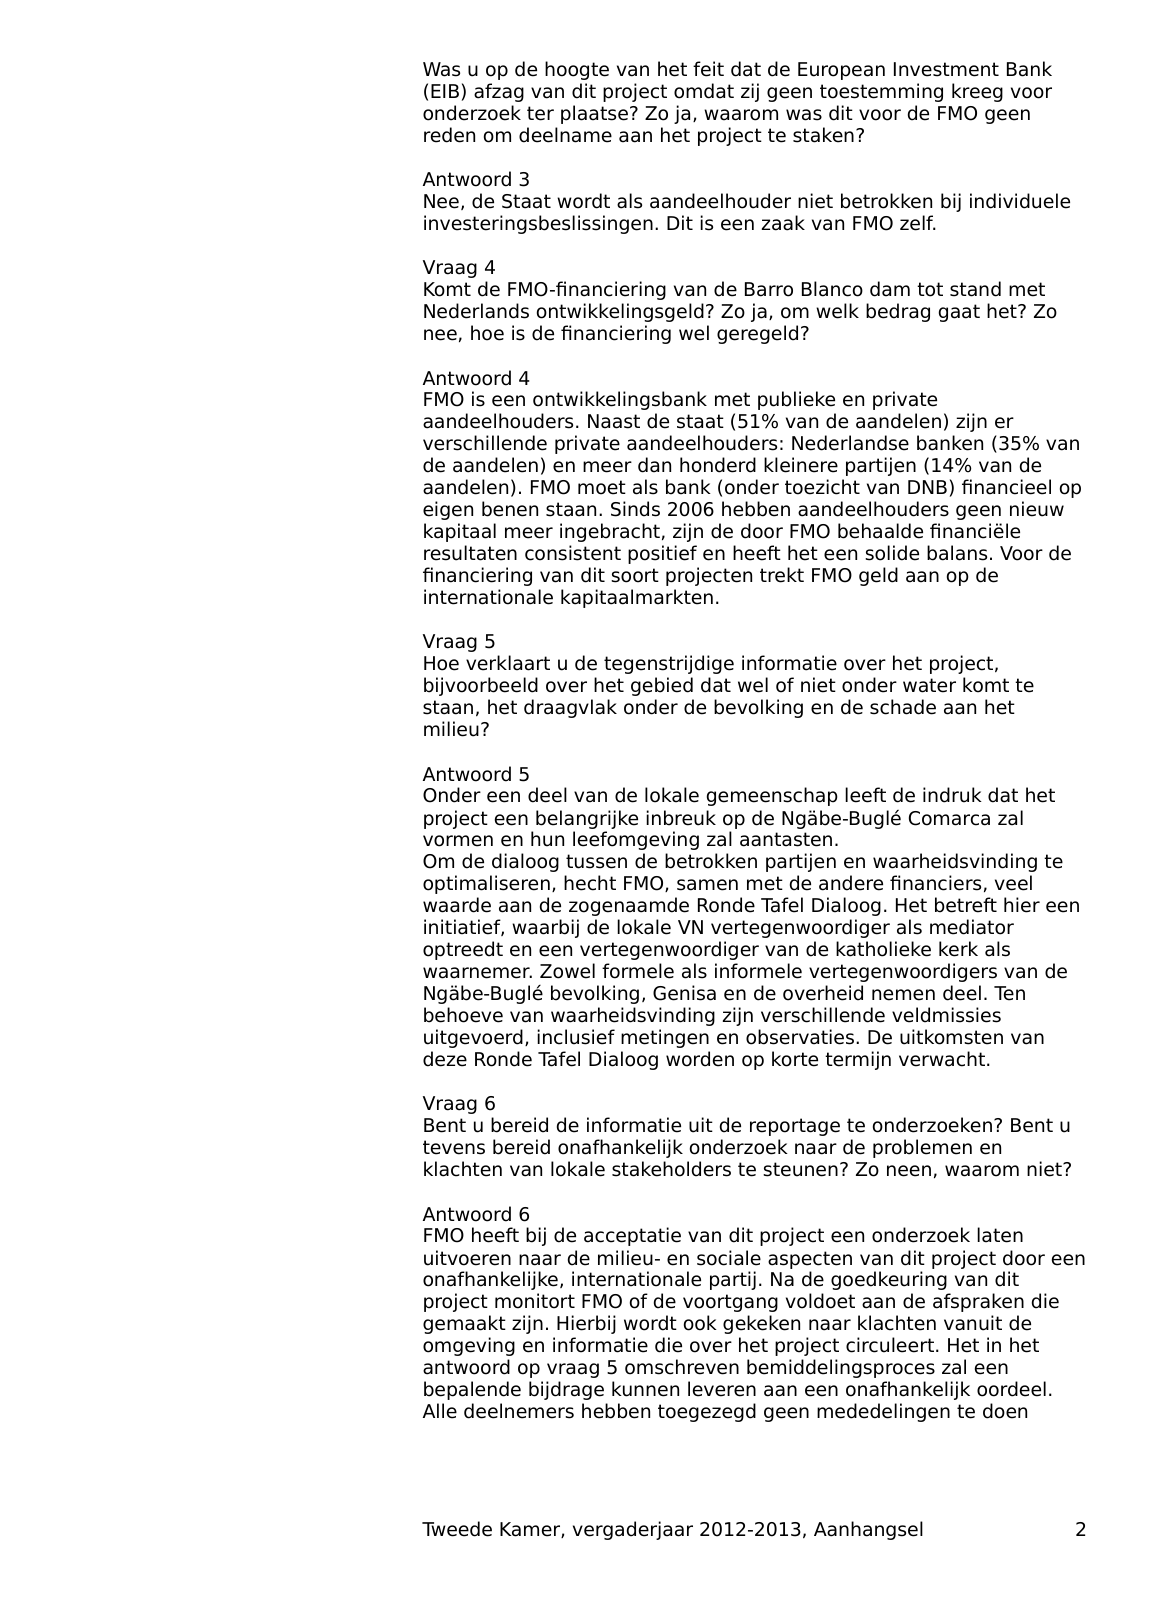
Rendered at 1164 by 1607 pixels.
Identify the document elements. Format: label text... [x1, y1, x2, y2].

text Vraag 5 [422, 631, 1087, 653]
text FMO heeft bij de acceptatie van dit project een onderzoek laten uitvoeren naar de milieu- en sociale aspecten van dit project door een onafhankelijke, internationale partij. Na de goedkeuring van dit project monitort FMO of de voortgang voldoet aan de afspraken die gemaakt zijn. Hierbij wordt ook gekeken naar klachten vanuit de omgeving en informatie die over het project circuleert. Het in het antwoord op vraag 5 omschreven bemiddelingsproces zal een bepalende bijdrage kunnen leveren aan een onafhankelijk oordeel. Alle deelnemers hebben toegezegd geen mededelingen te doen [422, 1225, 1087, 1423]
text Bent u bereid de informatie uit de reportage te onderzoeken? Bent u tevens bereid onafhankelijk onderzoek naar de problemen en klachten van lokale stakeholders te steunen? Zo neen, waarom niet? [422, 1115, 1087, 1181]
text Onder een deel van de lokale gemeenschap leeft de indruk dat het project een belangrijke inbreuk op de Ngäbe-Buglé Comarca zal vormen en hun leefomgeving zal aantasten. [422, 785, 1087, 851]
text Antwoord 5 [422, 763, 1087, 785]
text Vraag 4 [422, 257, 1087, 279]
text Antwoord 3 [422, 169, 1087, 191]
text Komt de FMO-financiering van de Barro Blanco dam tot stand met Nederlands ontwikkelingsgeld? Zo ja, om welk bedrag gaat het? Zo nee, hoe is de financiering wel geregeld? [422, 279, 1087, 345]
text FMO is een ontwikkelingsbank met publieke en private aandeelhouders. Naast de staat (51% van de aandelen) zijn er verschillende private aandeelhouders: Nederlandse banken (35% van de aandelen) en meer dan honderd kleinere partijen (14% van de aandelen). FMO moet als bank (onder toezicht van DNB) financieel op eigen benen staan. Sinds 2006 hebben aandeelhouders geen nieuw kapitaal meer ingebracht, zijn de door FMO behaalde financiële resultaten consistent positief en heeft het een solide balans. Voor de financiering van dit soort projecten trekt FMO geld aan op de internationale kapitaalmarkten. [422, 389, 1087, 609]
text Antwoord 4 [422, 367, 1087, 389]
text Was u op de hoogte van het feit dat de European Investment Bank (EIB) afzag van dit project omdat zij geen toestemming kreeg voor onderzoek ter plaatse? Zo ja, waarom was dit voor de FMO geen reden om deelname aan het project te staken? [422, 59, 1087, 147]
text Om de dialoog tussen de betrokken partijen en waarheidsvinding te optimaliseren, hecht FMO, samen met de andere financiers, veel waarde aan de zogenaamde Ronde Tafel Dialoog. Het betreft hier een initiatief, waarbij de lokale VN vertegenwoordiger als mediator optreedt en een vertegenwoordiger van de katholieke kerk als waarnemer. Zowel formele als informele vertegenwoordigers van de Ngäbe-Buglé bevolking, Genisa en de overheid nemen deel. Ten behoeve van waarheidsvinding zijn verschillende veldmissies uitgevoerd, inclusief metingen en observaties. De uitkomsten van deze Ronde Tafel Dialoog worden op korte termijn verwacht. [422, 851, 1087, 1071]
text Antwoord 6 [422, 1203, 1087, 1225]
text Vraag 6 [422, 1093, 1087, 1115]
text Nee, de Staat wordt als aandeelhouder niet betrokken bij individuele investeringsbeslissingen. Dit is een zaak van FMO zelf. [422, 191, 1087, 235]
text Hoe verklaart u de tegenstrijdige informatie over het project, bijvoorbeeld over het gebied dat wel of niet onder water komt te staan, het draagvlak onder de bevolking en de schade aan het milieu? [422, 653, 1087, 741]
